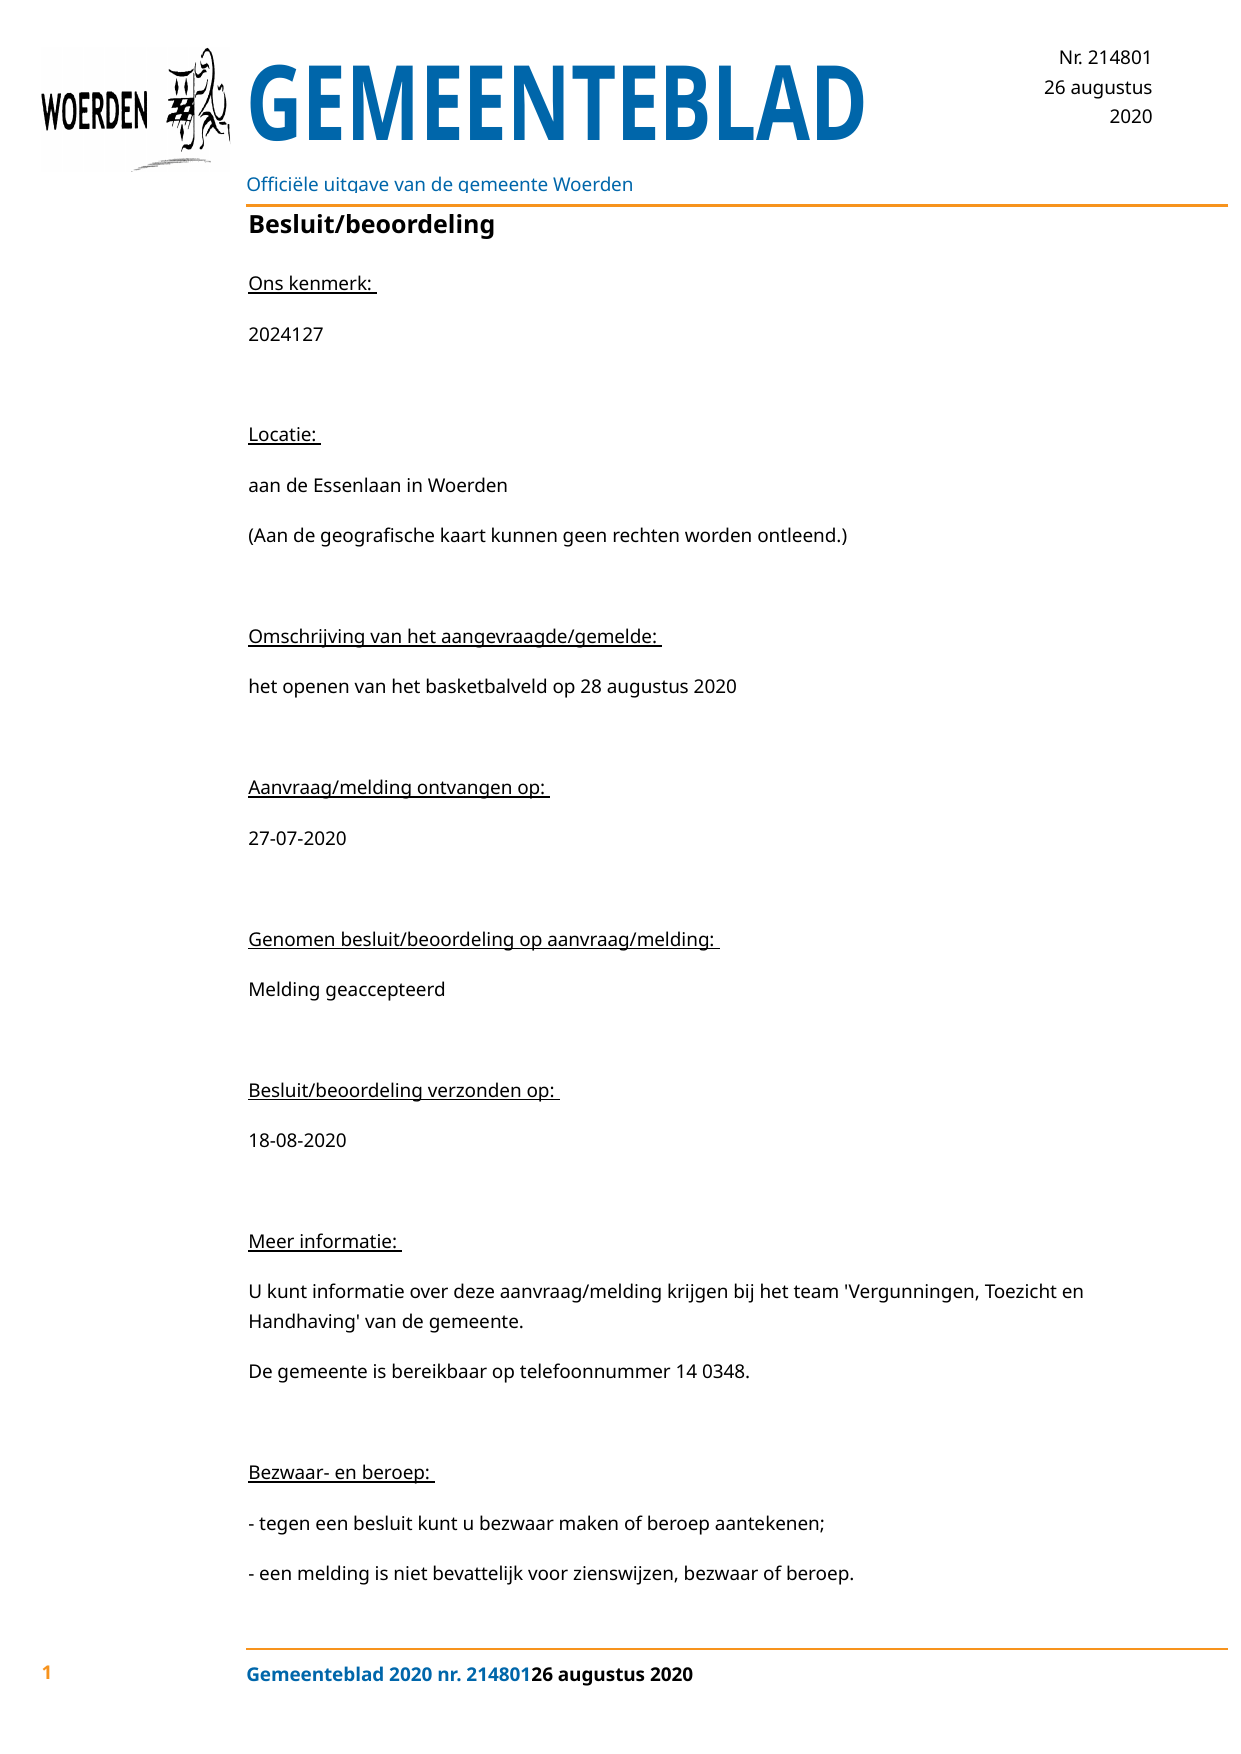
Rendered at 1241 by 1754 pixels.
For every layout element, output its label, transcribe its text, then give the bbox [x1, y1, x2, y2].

text Melding geaccepteerd [248, 976, 1152, 1002]
text Genomen besluit/beoordeling op aanvraag/melding: [248, 926, 1152, 951]
text - tegen een besluit kunt u bezwaar maken of beroep aantekenen; [248, 1510, 1152, 1536]
text De gemeente is bereikbaar op telefoonnummer 14 0348. [248, 1359, 1152, 1384]
picture [41, 47, 231, 172]
text 27-07-2020 [248, 825, 1152, 851]
text Besluit/beoordeling [248, 207, 1152, 241]
text aan de Essenlaan in Woerden [248, 472, 1152, 498]
text Locatie: [248, 422, 1152, 447]
text Meer informatie: [248, 1228, 1152, 1254]
text Besluit/beoordeling verzonden op: [248, 1077, 1152, 1103]
text - een melding is niet bevattelijk voor zienswijzen, bezwaar of beroep. [248, 1560, 1152, 1586]
text (Aan de geografische kaart kunnen geen rechten worden ontleend.) [248, 522, 1152, 548]
text Bezwaar- en beroep: [248, 1459, 1152, 1485]
text Ons kenmerk: [248, 270, 1152, 296]
text Omschrijving van het aangevraagde/gemelde: [248, 623, 1152, 649]
text 18-08-2020 [248, 1127, 1152, 1153]
text U kunt informatie over deze aanvraag/melding krijgen bij het team 'Vergunningen, Toezicht en Handhaving' van de gemeente. [248, 1279, 1152, 1334]
text 2024127 [248, 321, 1152, 346]
text het openen van het basketbalveld op 28 augustus 2020 [248, 674, 1152, 699]
text Aanvraag/melding ontvangen op: [248, 774, 1152, 800]
